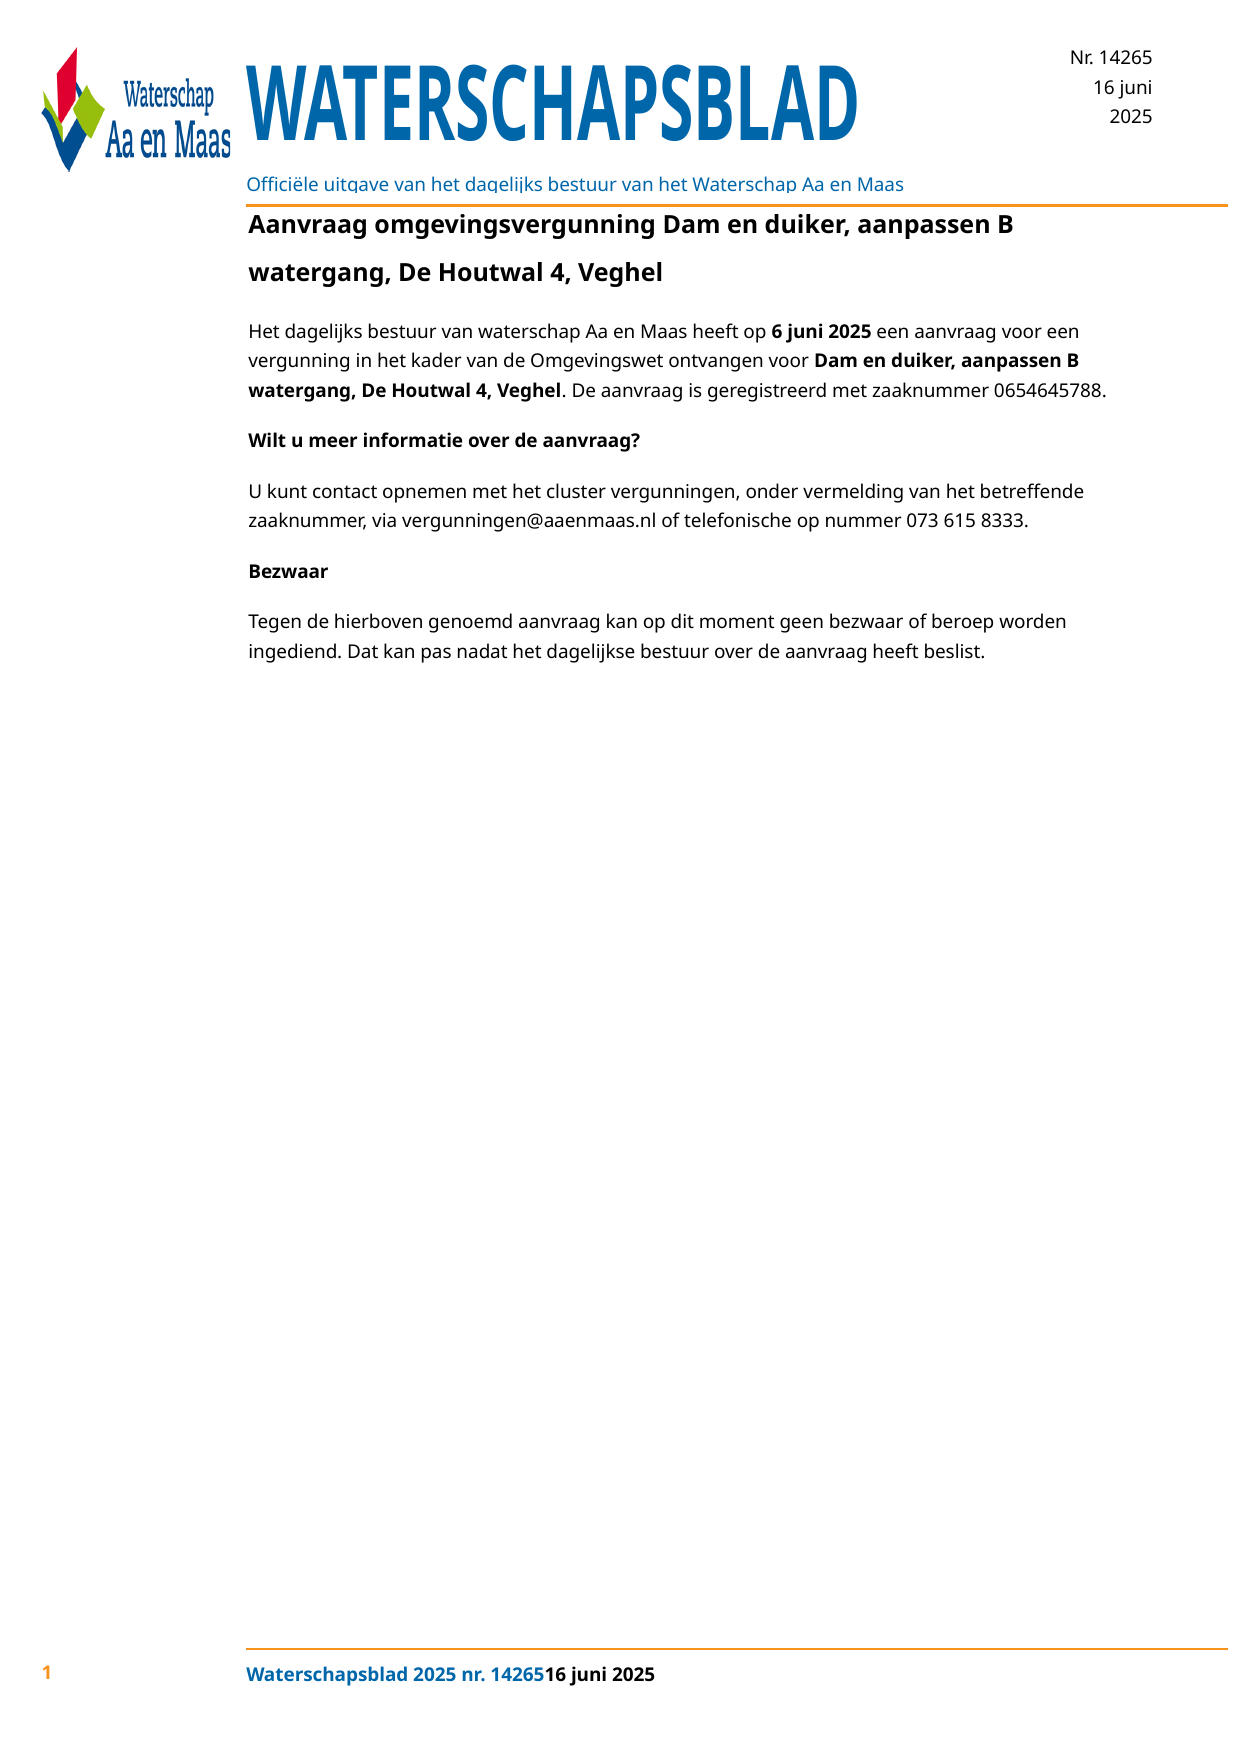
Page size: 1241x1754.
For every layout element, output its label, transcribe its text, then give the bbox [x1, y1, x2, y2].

text Aanvraag omgevingsvergunning Dam en duiker, aanpassen B watergang, De Houtwal 4, Veghel [248, 207, 1152, 288]
text U kunt contact opnemen met het cluster vergunningen, onder vermelding van het betreffende zaaknummer, via vergunningen@aaenmaas.nl of telefonische op nummer 073 615 8333. [248, 478, 1152, 533]
text Tegen de hierboven genoemd aanvraag kan op dit moment geen bezwaar of beroep worden ingediend. Dat kan pas nadat het dagelijkse bestuur over de aanvraag heeft beslist. [248, 608, 1152, 664]
picture [41, 47, 231, 172]
text Wilt u meer informatie over de aanvraag? [248, 427, 1152, 453]
text Bezwaar [248, 558, 1152, 584]
text Het dagelijks bestuur van waterschap Aa en Maas heeft op 6 juni 2025 een aanvraag voor een vergunning in het kader van de Omgevingswet ontvangen voor Dam en duiker, aanpassen B watergang, De Houtwal 4, Veghel. De aanvraag is geregistreerd met zaaknummer 0654645788. [248, 318, 1152, 403]
